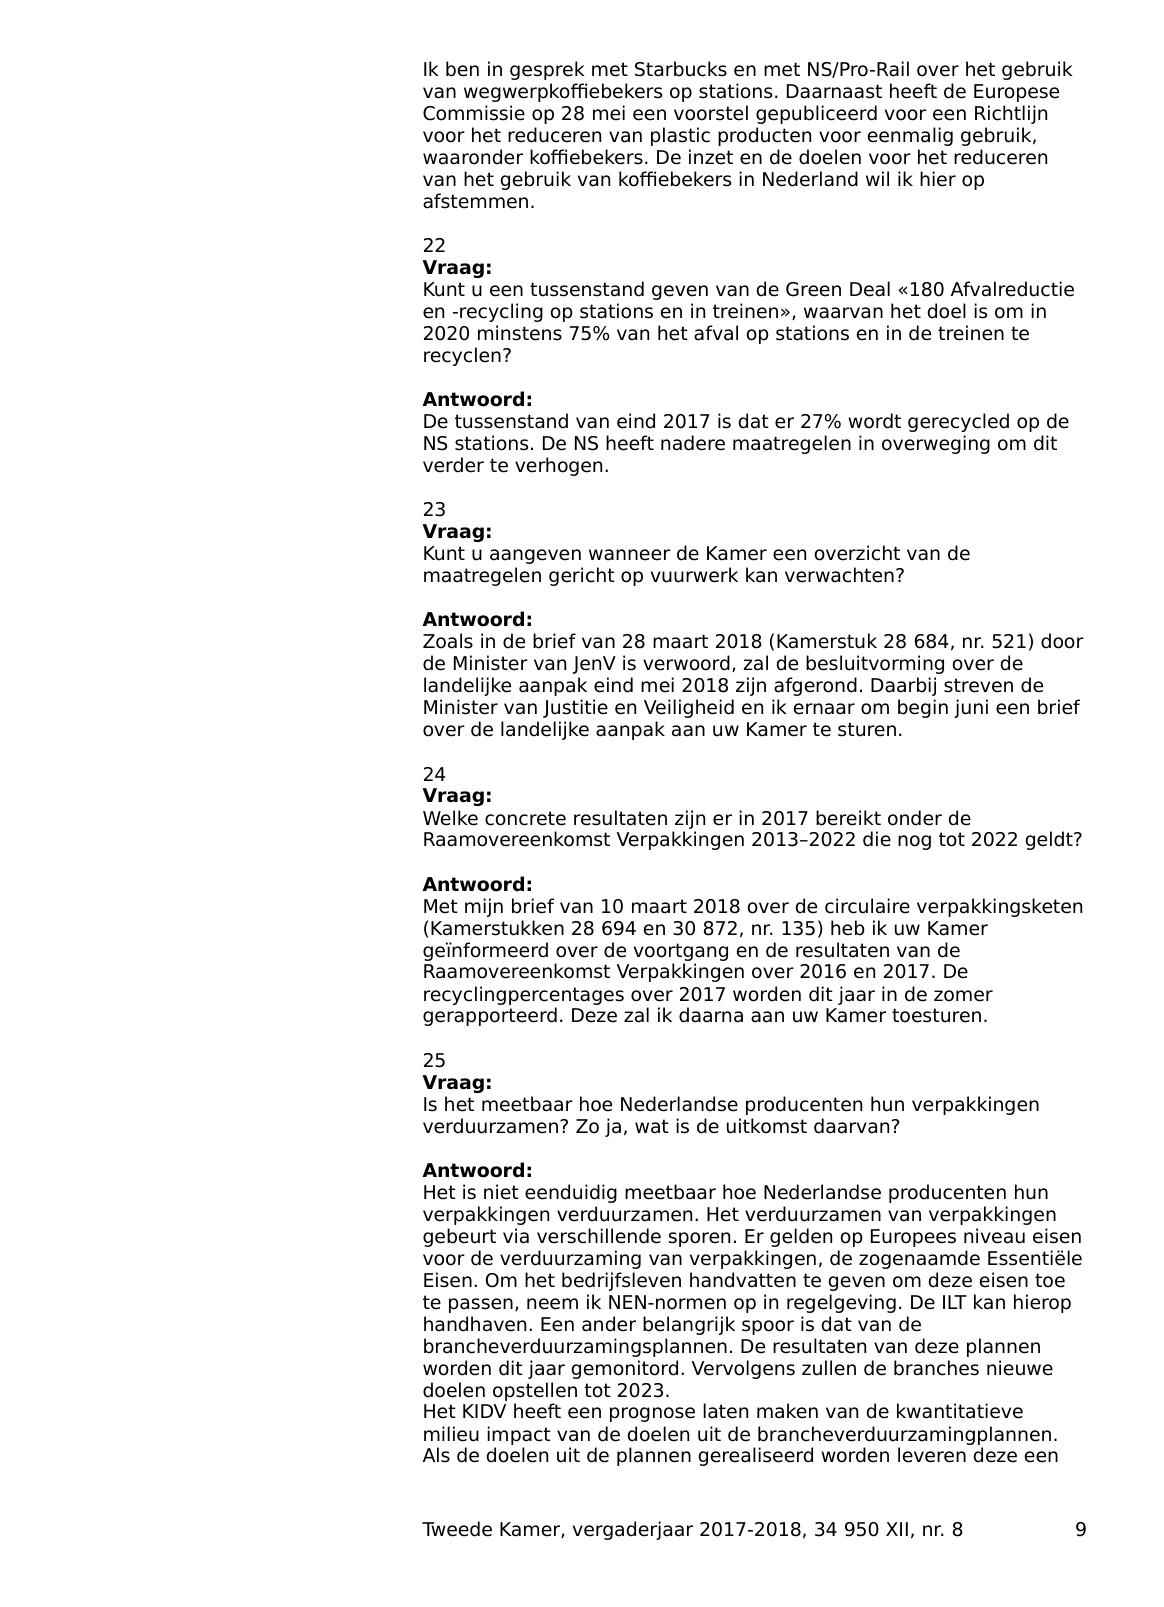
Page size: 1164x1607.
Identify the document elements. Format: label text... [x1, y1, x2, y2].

text De tussenstand van eind 2017 is dat er 27% wordt gerecycled op de NS stations. De NS heeft nadere maatregelen in overweging om dit verder te verhogen. [422, 411, 1087, 477]
text Antwoord: [422, 609, 1087, 631]
text Ik ben in gesprek met Starbucks en met NS/Pro-Rail over het gebruik van wegwerpkoffiebekers op stations. Daarnaast heeft de Europese Commissie op 28 mei een voorstel gepubliceerd voor een Richtlijn voor het reduceren van plastic producten voor eenmalig gebruik, waaronder koffiebekers. De inzet en de doelen voor het reduceren van het gebruik van koffiebekers in Nederland wil ik hier op afstemmen. [422, 59, 1087, 213]
text 23 [422, 499, 1087, 521]
text 24 [422, 763, 1087, 785]
text Vraag: [422, 1072, 1087, 1093]
text Antwoord: [422, 873, 1087, 896]
text Kunt u aangeven wanneer de Kamer een overzicht van de maatregelen gericht op vuurwerk kan verwachten? [422, 543, 1087, 587]
text Vraag: [422, 257, 1087, 279]
text Vraag: [422, 521, 1087, 543]
text 25 [422, 1049, 1087, 1072]
text Antwoord: [422, 1160, 1087, 1182]
text Kunt u een tussenstand geven van de Green Deal «180 Afvalreductie en -recycling op stations en in treinen», waarvan het doel is om in 2020 minstens 75% van het afval op stations en in de treinen te recyclen? [422, 279, 1087, 367]
text Is het meetbaar hoe Nederlandse producenten hun verpakkingen verduurzamen? Zo ja, wat is de uitkomst daarvan? [422, 1093, 1087, 1137]
text Met mijn brief van 10 maart 2018 over de circulaire verpakkingsketen (Kamerstukken 28 694 en 30 872, nr. 135) heb ik uw Kamer geïnformeerd over de voortgang en de resultaten van de Raamovereenkomst Verpakkingen over 2016 en 2017. De recyclingpercentages over 2017 worden dit jaar in de zomer gerapporteerd. Deze zal ik daarna aan uw Kamer toesturen. [422, 896, 1087, 1027]
text Vraag: [422, 785, 1087, 807]
text Het KIDV heeft een prognose laten maken van de kwantitatieve milieu impact van de doelen uit de brancheverduurzamingplannen. Als de doelen uit de plannen gerealiseerd worden leveren deze een [422, 1401, 1087, 1467]
text Welke concrete resultaten zijn er in 2017 bereikt onder de Raamovereenkomst Verpakkingen 2013–2022 die nog tot 2022 geldt? [422, 807, 1087, 851]
text 22 [422, 235, 1087, 257]
text Zoals in de brief van 28 maart 2018 (Kamerstuk 28 684, nr. 521) door de Minister van JenV is verwoord, zal de besluitvorming over de landelijke aanpak eind mei 2018 zijn afgerond. Daarbij streven de Minister van Justitie en Veiligheid en ik ernaar om begin juni een brief over de landelijke aanpak aan uw Kamer te sturen. [422, 631, 1087, 741]
text Het is niet eenduidig meetbaar hoe Nederlandse producenten hun verpakkingen verduurzamen. Het verduurzamen van verpakkingen gebeurt via verschillende sporen. Er gelden op Europees niveau eisen voor de verduurzaming van verpakkingen, de zogenaamde Essentiële Eisen. Om het bedrijfsleven handvatten te geven om deze eisen toe te passen, neem ik NEN-normen op in regelgeving. De ILT kan hierop handhaven. Een ander belangrijk spoor is dat van de brancheverduurzamingsplannen. De resultaten van deze plannen worden dit jaar gemonitord. Vervolgens zullen de branches nieuwe doelen opstellen tot 2023. [422, 1182, 1087, 1401]
text Antwoord: [422, 389, 1087, 411]
